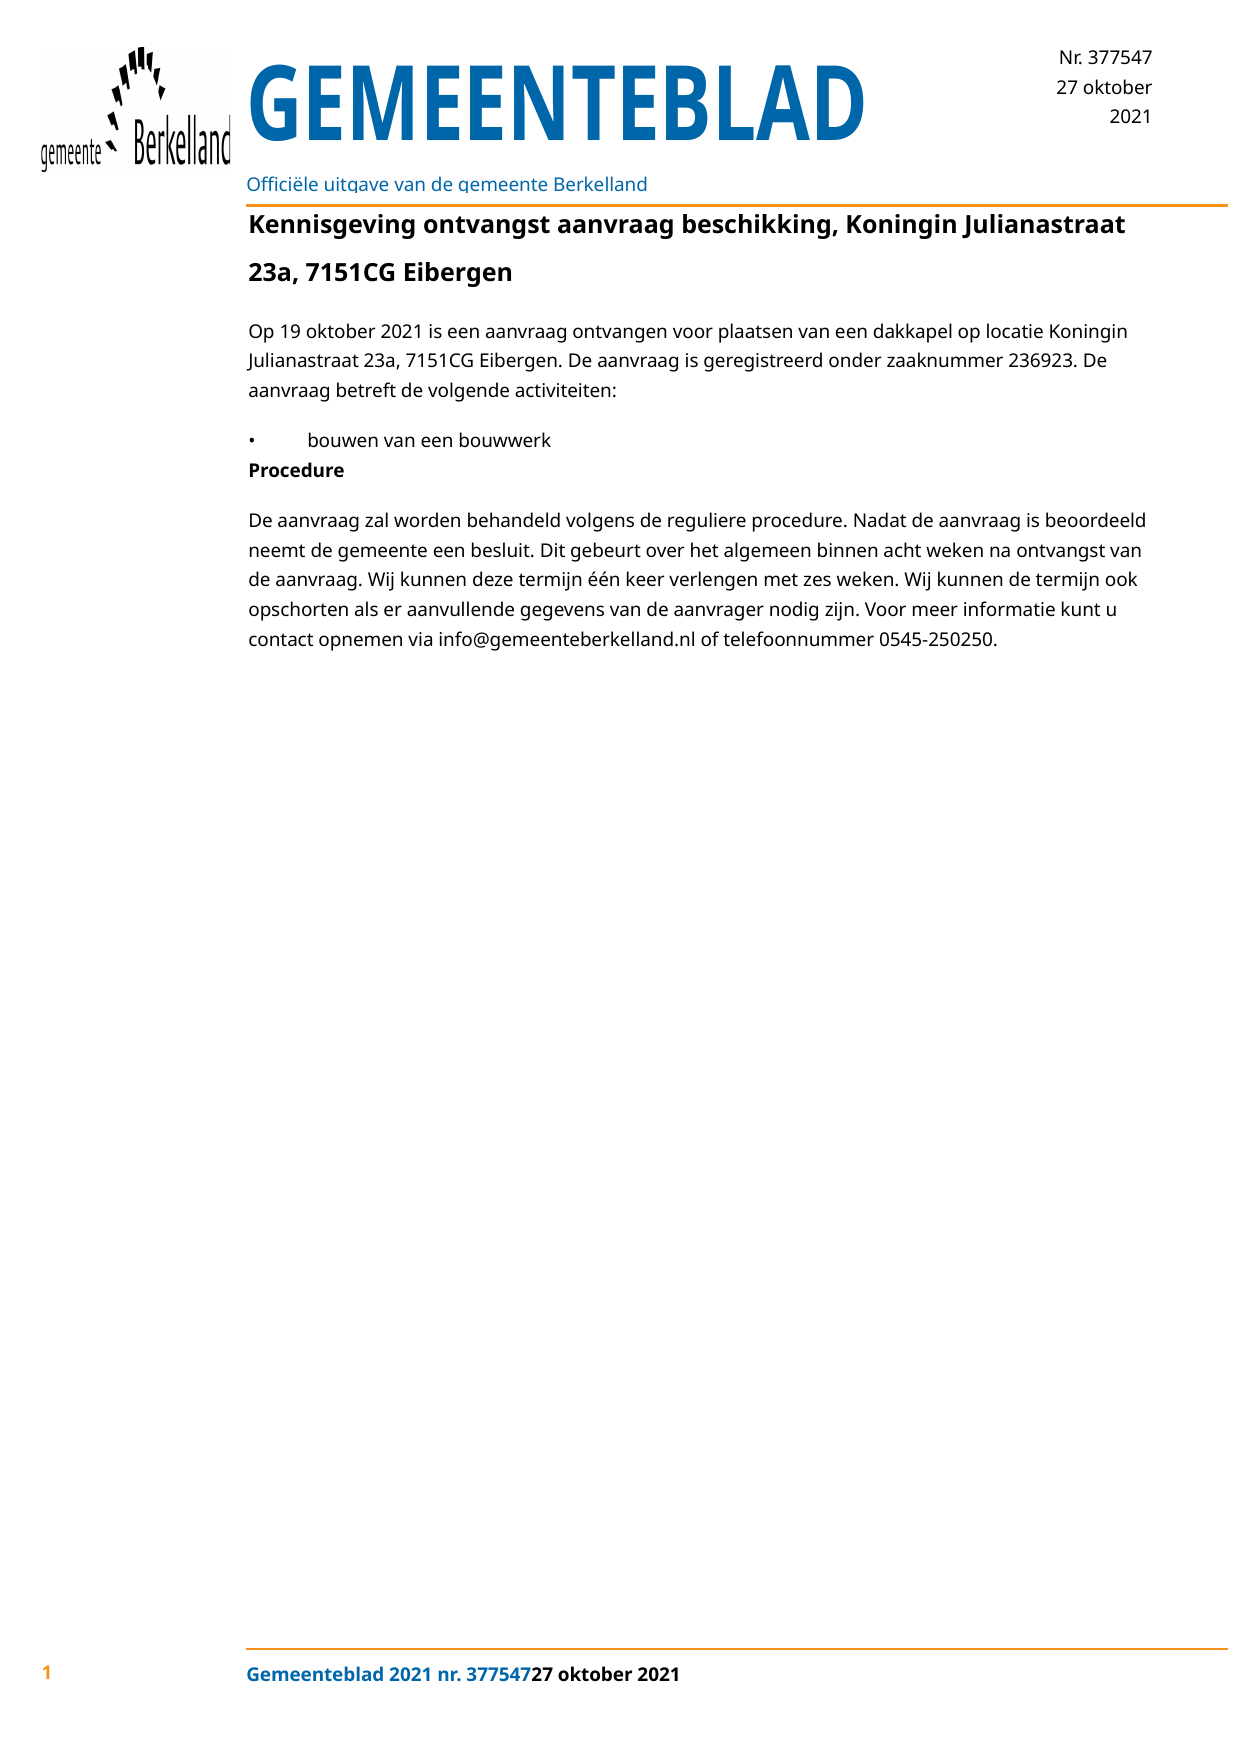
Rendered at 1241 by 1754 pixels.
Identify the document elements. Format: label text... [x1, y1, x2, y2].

text Procedure [248, 457, 1152, 483]
text De aanvraag zal worden behandeld volgens de reguliere procedure. Nadat de aanvraag is beoordeeld neemt de gemeente een besluit. Dit gebeurt over het algemeen binnen acht weken na ontvangst van de aanvraag. Wij kunnen deze termijn één keer verlengen met zes weken. Wij kunnen de termijn ook opschorten als er aanvullende gegevens van de aanvrager nodig zijn. Voor meer informatie kunt u contact opnemen via info@gemeenteberkelland.nl of telefoonnummer 0545-250250. [248, 507, 1152, 652]
list bouwen van een bouwwerk [248, 427, 1152, 453]
picture [41, 47, 231, 172]
text Kennisgeving ontvangst aanvraag beschikking, Koningin Julianastraat 23a, 7151CG Eibergen [248, 207, 1152, 288]
text Op 19 oktober 2021 is een aanvraag ontvangen voor plaatsen van een dakkapel op locatie Koningin Julianastraat 23a, 7151CG Eibergen. De aanvraag is geregistreerd onder zaaknummer 236923. De aanvraag betreft de volgende activiteiten: [248, 318, 1152, 403]
